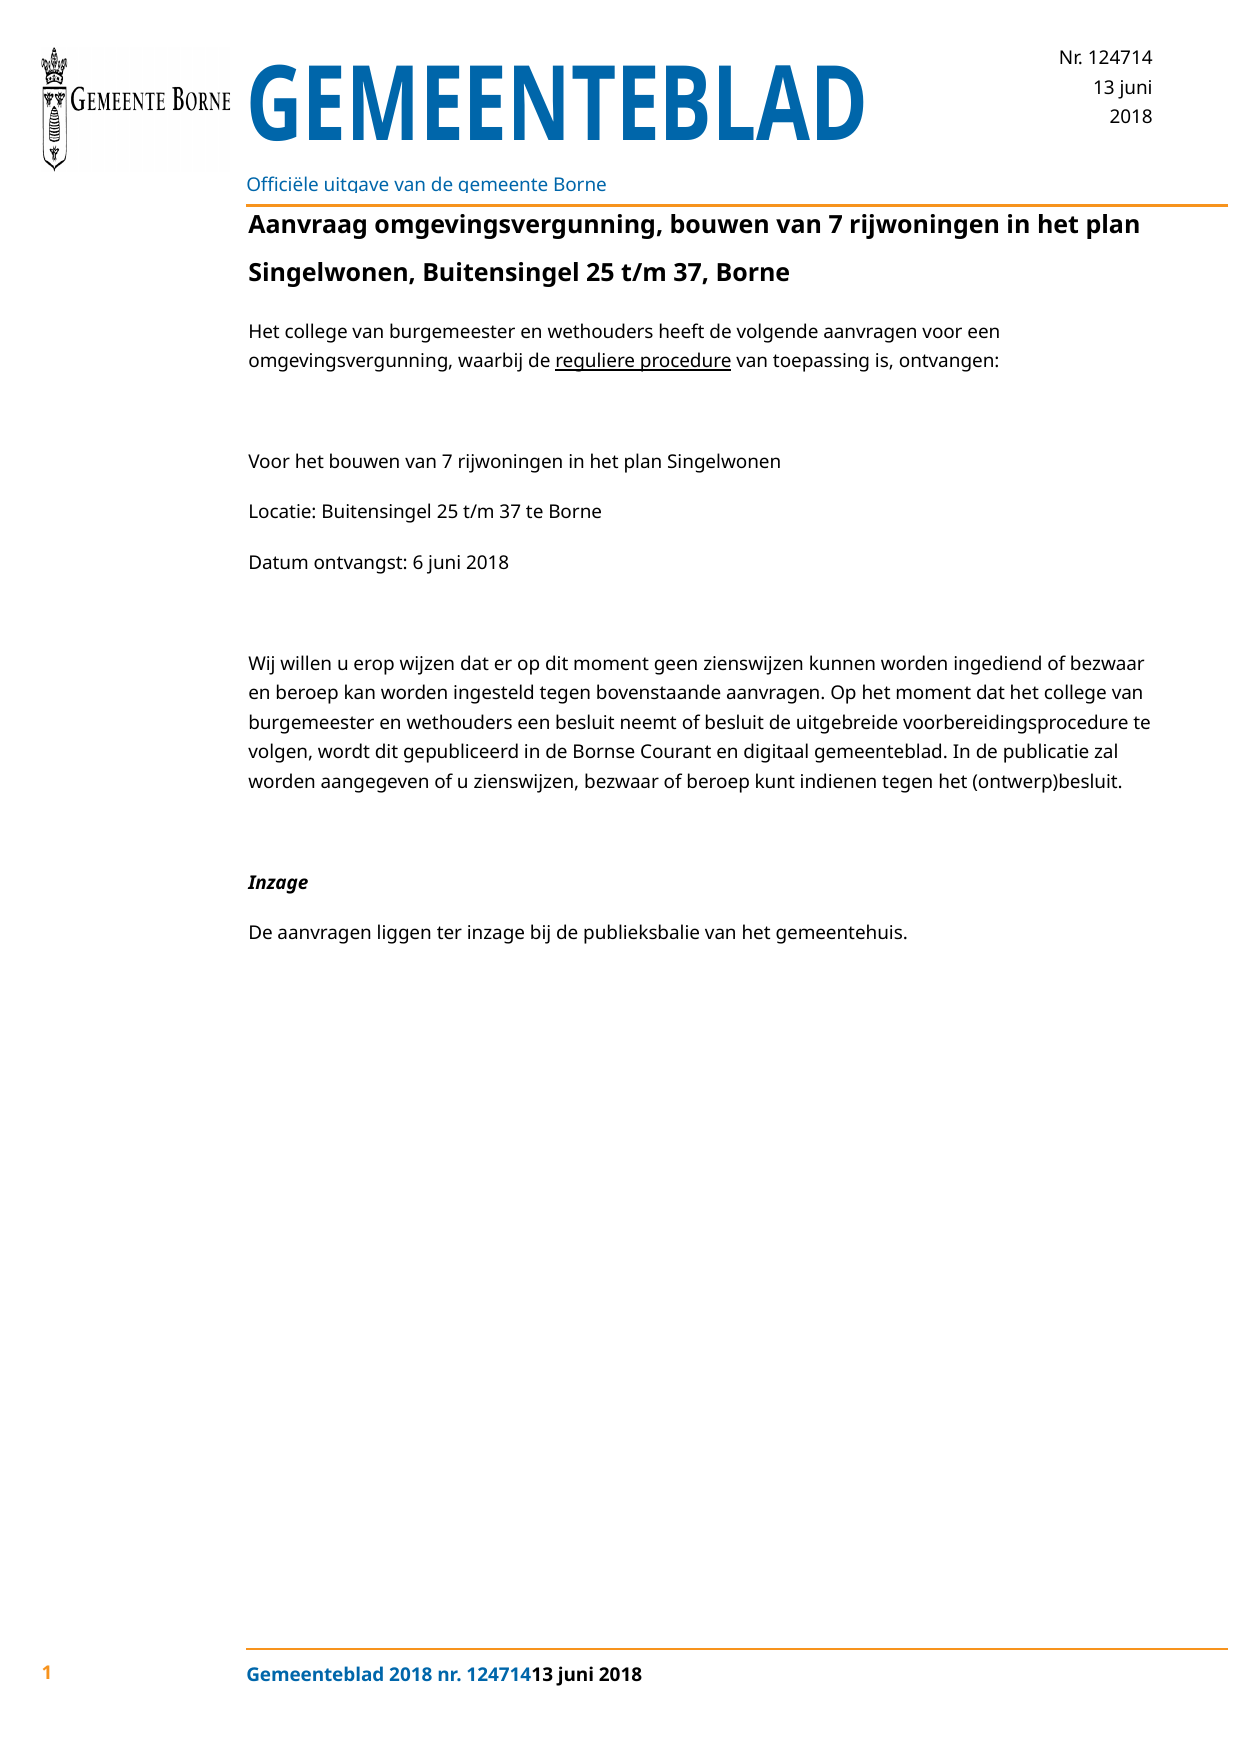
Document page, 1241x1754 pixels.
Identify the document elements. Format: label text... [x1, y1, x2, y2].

picture [41, 47, 231, 172]
text Wij willen u erop wijzen dat er op dit moment geen zienswijzen kunnen worden ingediend of bezwaar en beroep kan worden ingesteld tegen bovenstaande aanvragen. Op het moment dat het college van burgemeester en wethouders een besluit neemt of besluit de uitgebreide voorbereidingsprocedure te volgen, wordt dit gepubliceerd in de Bornse Courant en digitaal gemeenteblad. In de publicatie zal worden aangegeven of u zienswijzen, bezwaar of beroep kunt indienen tegen het (ontwerp)besluit. [248, 650, 1152, 794]
text Datum ontvangst: 6 juni 2018 [248, 549, 1152, 575]
text Locatie: Buitensingel 25 t/m 37 te Borne [248, 499, 1152, 524]
text Het college van burgemeester en wethouders heeft de volgende aanvragen voor een omgevingsvergunning, waarbij de reguliere procedure van toepassing is, ontvangen: [248, 318, 1152, 373]
text De aanvragen liggen ter inzage bij de publieksbalie van het gemeentehuis. [248, 919, 1152, 945]
text Voor het bouwen van 7 rijwoningen in het plan Singelwonen [248, 448, 1152, 474]
text Aanvraag omgevingsvergunning, bouwen van 7 rijwoningen in het plan Singelwonen, Buitensingel 25 t/m 37, Borne [248, 207, 1152, 288]
text Inzage [248, 869, 1152, 895]
